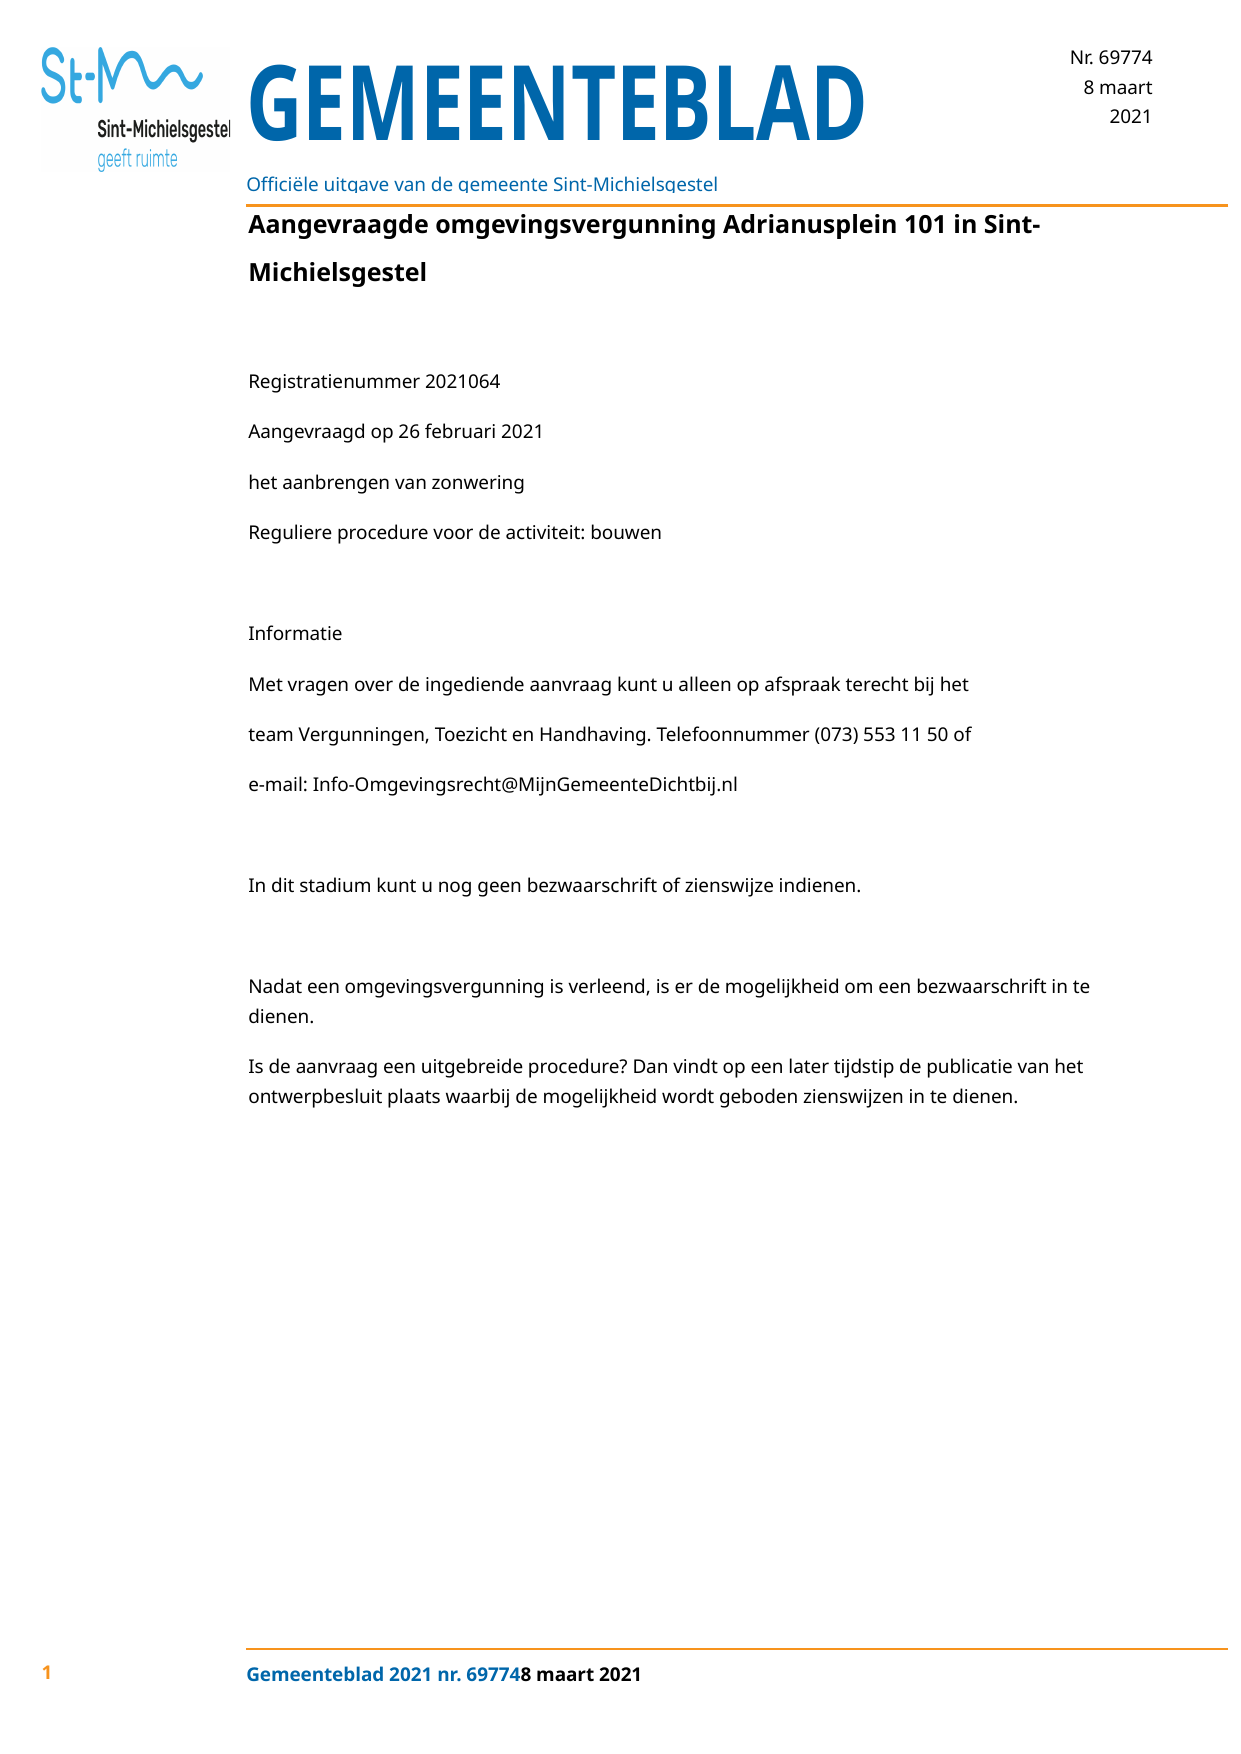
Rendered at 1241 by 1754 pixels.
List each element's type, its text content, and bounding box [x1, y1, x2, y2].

text Is de aanvraag een uitgebreide procedure? Dan vindt op een later tijdstip de publicatie van het ontwerpbesluit plaats waarbij de mogelijkheid wordt geboden zienswijzen in te dienen. [248, 1053, 1152, 1109]
text Aangevraagd op 26 februari 2021 [248, 419, 1152, 444]
text Met vragen over de ingediende aanvraag kunt u alleen op afspraak terecht bij het [248, 671, 1152, 697]
text Aangevraagde omgevingsvergunning Adrianusplein 101 in Sint-Michielsgestel [248, 207, 1152, 288]
text team Vergunningen, Toezicht en Handhaving. Telefoonnummer (073) 553 11 50 of [248, 721, 1152, 747]
text Informatie [248, 620, 1152, 646]
text Nadat een omgevingsvergunning is verleend, is er de mogelijkheid om een bezwaarschrift in te dienen. [248, 973, 1152, 1029]
text In dit stadium kunt u nog geen bezwaarschrift of zienswijze indienen. [248, 872, 1152, 898]
picture [41, 47, 231, 172]
text e-mail: Info-Omgevingsrecht@MijnGemeenteDichtbij.nl [248, 772, 1152, 797]
text het aanbrengen van zonwering [248, 469, 1152, 495]
text Registratienummer 2021064 [248, 368, 1152, 394]
text Reguliere procedure voor de activiteit: bouwen [248, 519, 1152, 545]
